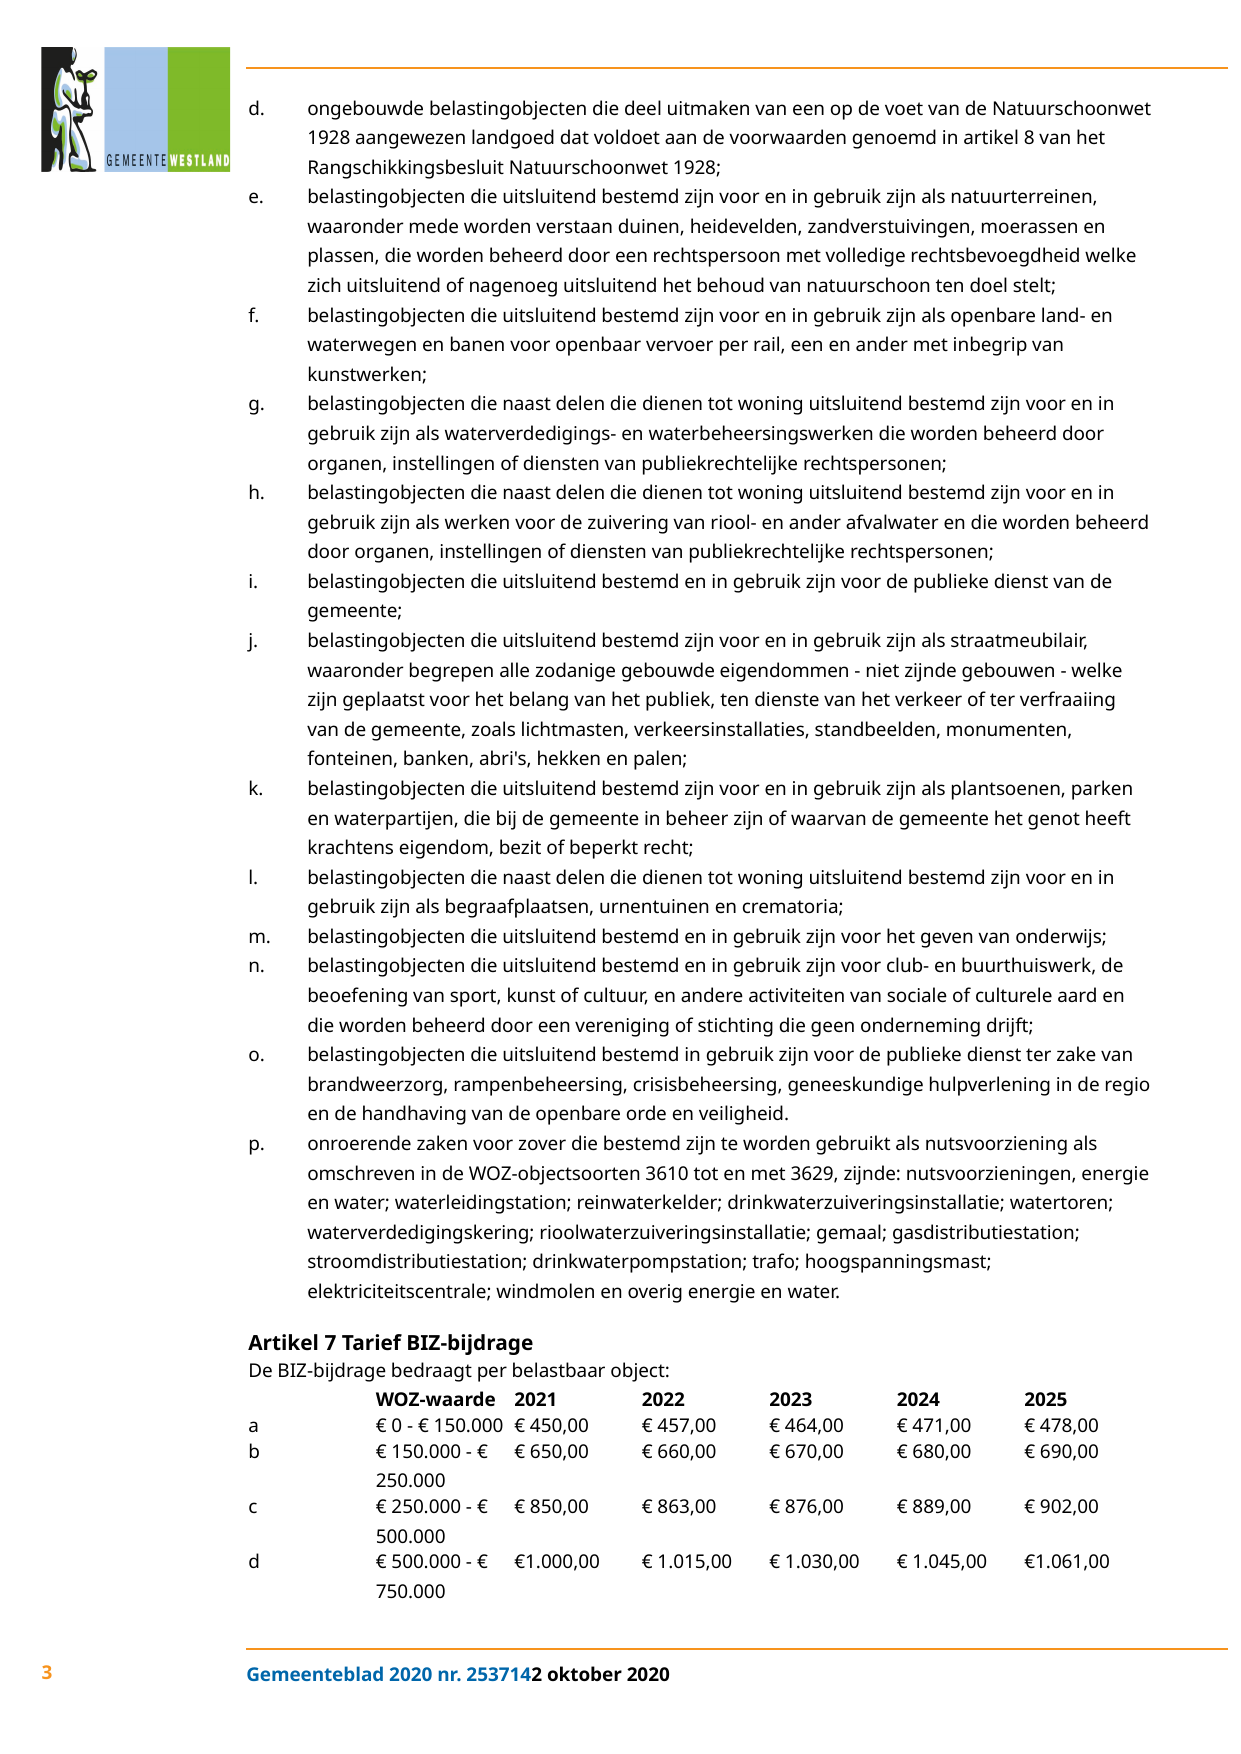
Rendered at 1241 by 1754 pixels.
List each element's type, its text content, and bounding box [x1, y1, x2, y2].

table_header [248, 1387, 376, 1412]
list belastingobjecten die uitsluitend bestemd en in gebruik zijn voor de publieke dienst van de gemeente; [248, 568, 1152, 623]
list belastingobjecten die uitsluitend bestemd zijn voor en in gebruik zijn als openbare land- en waterwegen en banen voor openbaar vervoer per rail, een en ander met inbegrip van kunstwerken; [248, 302, 1152, 387]
table_header 2021 [514, 1387, 642, 1412]
table_cell c [248, 1494, 376, 1549]
table_cell € 250.000 - € 500.000 [376, 1494, 514, 1549]
table_cell € 1.030,00 [769, 1549, 897, 1604]
table_header 2024 [897, 1387, 1024, 1412]
table_cell € 876,00 [769, 1494, 897, 1549]
table_cell € 464,00 [769, 1413, 897, 1438]
table_cell € 471,00 [897, 1413, 1024, 1438]
list belastingobjecten die naast delen die dienen tot woning uitsluitend bestemd zijn voor en in gebruik zijn als waterverdedigings- en waterbeheersingswerken die worden beheerd door organen, instellingen of diensten van publiekrechtelijke rechtspersonen; [248, 391, 1152, 476]
list belastingobjecten die uitsluitend bestemd en in gebruik zijn voor het geven van onderwijs; [248, 923, 1152, 949]
list onroerende zaken voor zover die bestemd zijn te worden gebruikt als nutsvoorziening als omschreven in de WOZ-objectsoorten 3610 tot en met 3629, zijnde: nutsvoorzieningen, energie en water; waterleidingstation; reinwaterkelder; drinkwaterzuiveringsinstallatie; watertoren; waterverdedigingskering; rioolwaterzuiveringsinstallatie; gemaal; gasdistributiestation; stroomdistributiestation; drinkwaterpompstation; trafo; hoogspanningsmast; elektriciteitscentrale; windmolen en overig energie en water. [248, 1130, 1152, 1304]
list belastingobjecten die uitsluitend bestemd zijn voor en in gebruik zijn als straatmeubilair, waaronder begrepen alle zodanige gebouwde eigendommen - niet zijnde gebouwen - welke zijn geplaatst voor het belang van het publiek, ten dienste van het verkeer of ter verfraaiing van de gemeente, zoals lichtmasten, verkeersinstallaties, standbeelden, monumenten, fonteinen, banken, abri's, hekken en palen; [248, 627, 1152, 771]
table_cell €1.000,00 [514, 1549, 642, 1604]
text Artikel 7 Tarief BIZ-bijdrage [248, 1328, 1152, 1357]
table_cell € 690,00 [1024, 1438, 1152, 1493]
list ongebouwde belastingobjecten die deel uitmaken van een op de voet van de Natuurschoonwet 1928 aangewezen landgoed dat voldoet aan de voorwaarden genoemd in artikel 8 van het Rangschikkingsbesluit Natuurschoonwet 1928; [248, 95, 1152, 180]
table_header 2023 [769, 1387, 897, 1412]
list belastingobjecten die uitsluitend bestemd in gebruik zijn voor de publieke dienst ter zake van brandweerzorg, rampenbeheersing, crisisbeheersing, geneeskundige hulpverlening in de regio en de handhaving van de openbare orde en veiligheid. [248, 1041, 1152, 1126]
list belastingobjecten die uitsluitend bestemd zijn voor en in gebruik zijn als natuurterreinen, waaronder mede worden verstaan duinen, heidevelden, zandverstuivingen, moerassen en plassen, die worden beheerd door een rechtspersoon met volledige rechtsbevoegdheid welke zich uitsluitend of nagenoeg uitsluitend het behoud van natuurschoon ten doel stelt; [248, 183, 1152, 298]
picture [41, 47, 231, 172]
text De BIZ-bijdrage bedraagt per belastbaar object: [248, 1357, 1152, 1383]
table_cell € 150.000 - € 250.000 [376, 1438, 514, 1493]
table_cell € 902,00 [1024, 1494, 1152, 1549]
table_cell € 850,00 [514, 1494, 642, 1549]
table_cell d [248, 1549, 376, 1604]
list belastingobjecten die naast delen die dienen tot woning uitsluitend bestemd zijn voor en in gebruik zijn als begraafplaatsen, urnentuinen en crematoria; [248, 864, 1152, 919]
table_header 2025 [1024, 1387, 1152, 1412]
table_cell € 500.000 - € 750.000 [376, 1549, 514, 1604]
table_cell € 660,00 [642, 1438, 769, 1493]
table_cell € 0 - € 150.000 [376, 1413, 514, 1438]
table_cell € 457,00 [642, 1413, 769, 1438]
table_cell € 478,00 [1024, 1413, 1152, 1438]
table_cell b [248, 1438, 376, 1493]
table_cell € 863,00 [642, 1494, 769, 1549]
table_header 2022 [642, 1387, 769, 1412]
table_cell € 450,00 [514, 1413, 642, 1438]
table_cell a [248, 1413, 376, 1438]
list belastingobjecten die naast delen die dienen tot woning uitsluitend bestemd zijn voor en in gebruik zijn als werken voor de zuivering van riool- en ander afvalwater en die worden beheerd door organen, instellingen of diensten van publiekrechtelijke rechtspersonen; [248, 479, 1152, 564]
table_cell € 670,00 [769, 1438, 897, 1493]
table_cell € 1.015,00 [642, 1549, 769, 1604]
table_header WOZ-waarde [376, 1387, 514, 1412]
table_cell € 1.045,00 [897, 1549, 1024, 1604]
table_cell € 680,00 [897, 1438, 1024, 1493]
list belastingobjecten die uitsluitend bestemd zijn voor en in gebruik zijn als plantsoenen, parken en waterpartijen, die bij de gemeente in beheer zijn of waarvan de gemeente het genot heeft krachtens eigendom, bezit of beperkt recht; [248, 775, 1152, 860]
table_cell €1.061,00 [1024, 1549, 1152, 1604]
list belastingobjecten die uitsluitend bestemd en in gebruik zijn voor club- en buurthuiswerk, de beoefening van sport, kunst of cultuur, en andere activiteiten van sociale of culturele aard en die worden beheerd door een vereniging of stichting die geen onderneming drijft; [248, 953, 1152, 1038]
table_cell € 650,00 [514, 1438, 642, 1493]
table_cell € 889,00 [897, 1494, 1024, 1549]
